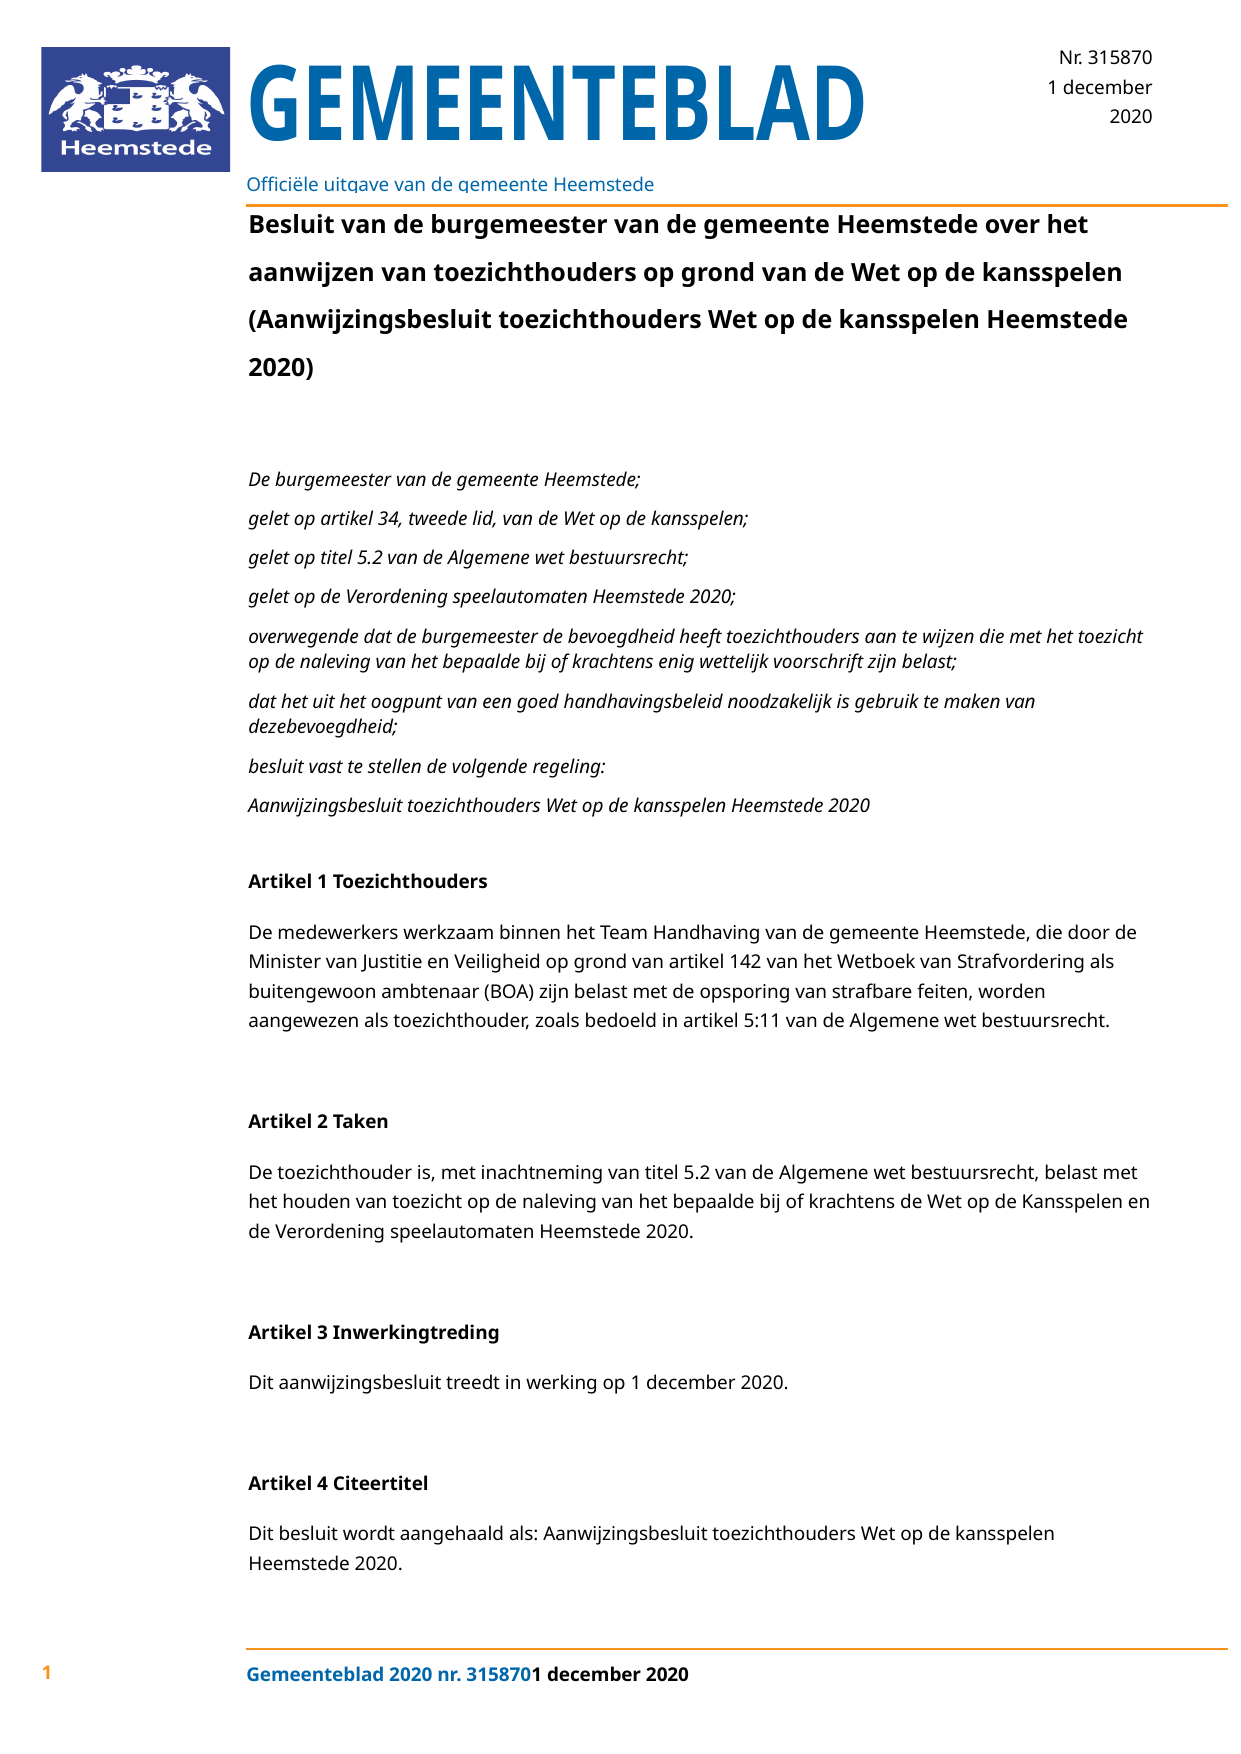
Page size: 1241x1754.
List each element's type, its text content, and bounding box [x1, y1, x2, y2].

text Artikel 1 Toezichthouders [248, 868, 1152, 894]
text gelet op de Verordening speelautomaten Heemstede 2020; [248, 584, 1152, 609]
text Artikel 4 Citeertitel [248, 1470, 1152, 1496]
text besluit vast te stellen de volgende regeling: [248, 753, 1152, 779]
picture [41, 47, 231, 172]
text Dit besluit wordt aangehaald als: Aanwijzingsbesluit toezichthouders Wet op de kansspelen Heemstede 2020. [248, 1521, 1152, 1576]
text Artikel 3 Inwerkingtreding [248, 1319, 1152, 1344]
text gelet op artikel 34, tweede lid, van de Wet op de kansspelen; [248, 505, 1152, 531]
text Dit aanwijzingsbesluit treedt in werking op 1 december 2020. [248, 1369, 1152, 1395]
text De medewerkers werkzaam binnen het Team Handhaving van de gemeente Heemstede, die door de Minister van Justitie en Veiligheid op grond van artikel 142 van het Wetboek van Strafvordering als buitengewoon ambtenaar (BOA) zijn belast met de opsporing van strafbare feiten, worden aangewezen als toezichthouder, zoals bedoeld in artikel 5:11 van de Algemene wet bestuursrecht. [248, 919, 1152, 1033]
text De burgemeester van de gemeente Heemstede; [248, 466, 1152, 492]
text De toezichthouder is, met inachtneming van titel 5.2 van de Algemene wet bestuursrecht, belast met het houden van toezicht op de naleving van het bepaalde bij of krachtens de Wet op de Kansspelen en de Verordening speelautomaten Heemstede 2020. [248, 1159, 1152, 1244]
text Aanwijzingsbesluit toezichthouders Wet op de kansspelen Heemstede 2020 [248, 792, 1152, 818]
text Besluit van de burgemeester van de gemeente Heemstede over het aanwijzen van toezichthouders op grond van de Wet op de kansspelen (Aanwijzingsbesluit toezichthouders Wet op de kansspelen Heemstede 2020) [248, 207, 1152, 384]
text dat het uit het oogpunt van een goed handhavingsbeleid noodzakelijk is gebruik te maken van dezebevoegdheid; [248, 688, 1152, 739]
text Artikel 2 Taken [248, 1108, 1152, 1134]
text gelet op titel 5.2 van de Algemene wet bestuursrecht; [248, 544, 1152, 570]
text overwegende dat de burgemeester de bevoegdheid heeft toezichthouders aan te wijzen die met het toezicht op de naleving van het bepaalde bij of krachtens enig wettelijk voorschrift zijn belast; [248, 623, 1152, 674]
